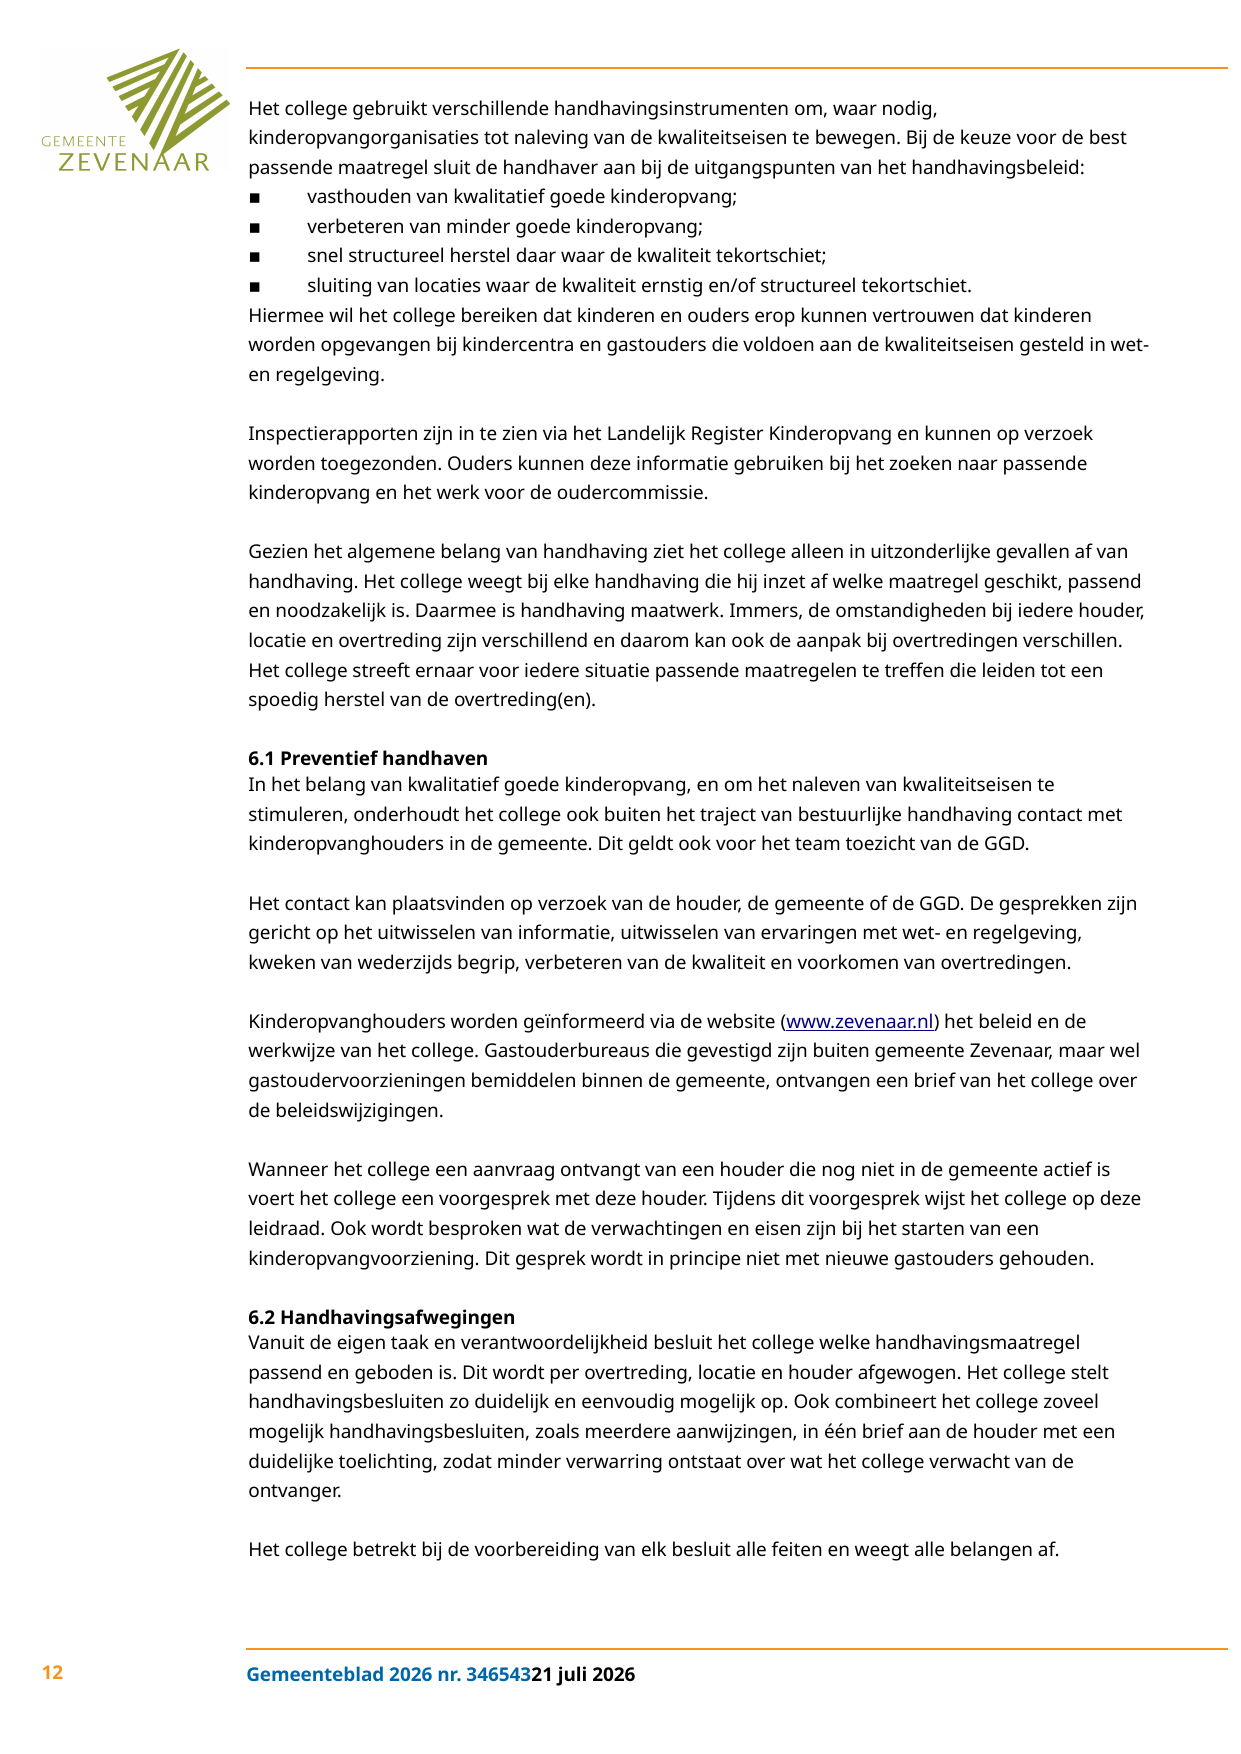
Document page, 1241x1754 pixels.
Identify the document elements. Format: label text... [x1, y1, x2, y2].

list snel structureel herstel daar waar de kwaliteit tekortschiet; [248, 243, 1152, 268]
list verbeteren van minder goede kinderopvang; [248, 213, 1152, 239]
list vasthouden van kwalitatief goede kinderopvang; [248, 183, 1152, 209]
text Hiermee wil het college bereiken dat kinderen en ouders erop kunnen vertrouwen dat kinderen worden opgevangen bij kindercentra en gastouders die voldoen aan de kwaliteitseisen gesteld in wet- en regelgeving. [248, 302, 1152, 387]
text In het belang van kwalitatief goede kinderopvang, en om het naleven van kwaliteitseisen te stimuleren, onderhoudt het college ook buiten het traject van bestuurlijke handhaving contact met kinderopvanghouders in de gemeente. Dit geldt ook voor het team toezicht van de GGD. [248, 771, 1152, 856]
text Gezien het algemene belang van handhaving ziet het college alleen in uitzonderlijke gevallen af van handhaving. Het college weegt bij elke handhaving die hij inzet af welke maatregel geschikt, passend en noodzakelijk is. Daarmee is handhaving maatwerk. Immers, de omstandigheden bij iedere houder, locatie en overtreding zijn verschillend en daarom kan ook de aanpak bij overtredingen verschillen. Het college streeft ernaar voor iedere situatie passende maatregelen te treffen die leiden tot een spoedig herstel van de overtreding(en). [248, 538, 1152, 712]
text 6.2 Handhavingsafwegingen [248, 1304, 1152, 1329]
text Vanuit de eigen taak en verantwoordelijkheid besluit het college welke handhavingsmaatregel passend en geboden is. Dit wordt per overtreding, locatie en houder afgewogen. Het college stelt handhavingsbesluiten zo duidelijk en eenvoudig mogelijk op. Ook combineert het college zoveel mogelijk handhavingsbesluiten, zoals meerdere aanwijzingen, in één brief aan de houder met een duidelijke toelichting, zodat minder verwarring ontstaat over wat het college verwacht van de ontvanger. [248, 1329, 1152, 1503]
text Wanneer het college een aanvraag ontvangt van een houder die nog niet in de gemeente actief is voert het college een voorgesprek met deze houder. Tijdens dit voorgesprek wijst het college op deze leidraad. Ook wordt besproken wat de verwachtingen en eisen zijn bij het starten van een kinderopvangvoorziening. Dit gesprek wordt in principe niet met nieuwe gastouders gehouden. [248, 1156, 1152, 1270]
text Kinderopvanghouders worden geïnformeerd via de website (www.zevenaar.nl) het beleid en de werkwijze van het college. Gastouderbureaus die gevestigd zijn buiten gemeente Zevenaar, maar wel gastoudervoorzieningen bemiddelen binnen de gemeente, ontvangen een brief van het college over de beleidswijzigingen. [248, 1008, 1152, 1122]
list sluiting van locaties waar de kwaliteit ernstig en/of structureel tekortschiet. [248, 272, 1152, 298]
text Inspectierapporten zijn in te zien via het Landelijk Register Kinderopvang en kunnen op verzoek worden toegezonden. Ouders kunnen deze informatie gebruiken bij het zoeken naar passende kinderopvang en het werk voor de oudercommissie. [248, 420, 1152, 505]
text Het contact kan plaatsvinden op verzoek van de houder, de gemeente of de GGD. De gesprekken zijn gericht op het uitwisselen van informatie, uitwisselen van ervaringen met wet- en regelgeving, kweken van wederzijds begrip, verbeteren van de kwaliteit en voorkomen van overtredingen. [248, 890, 1152, 974]
text 6.1 Preventief handhaven [248, 746, 1152, 771]
text Het college gebruikt verschillende handhavingsinstrumenten om, waar nodig, kinderopvangorganisaties tot naleving van de kwaliteitseisen te bewegen. Bij de keuze voor de best passende maatregel sluit de handhaver aan bij de uitgangspunten van het handhavingsbeleid: [248, 95, 1152, 180]
text Het college betrekt bij de voorbereiding van elk besluit alle feiten en weegt alle belangen af. [248, 1537, 1152, 1562]
picture [41, 47, 231, 172]
